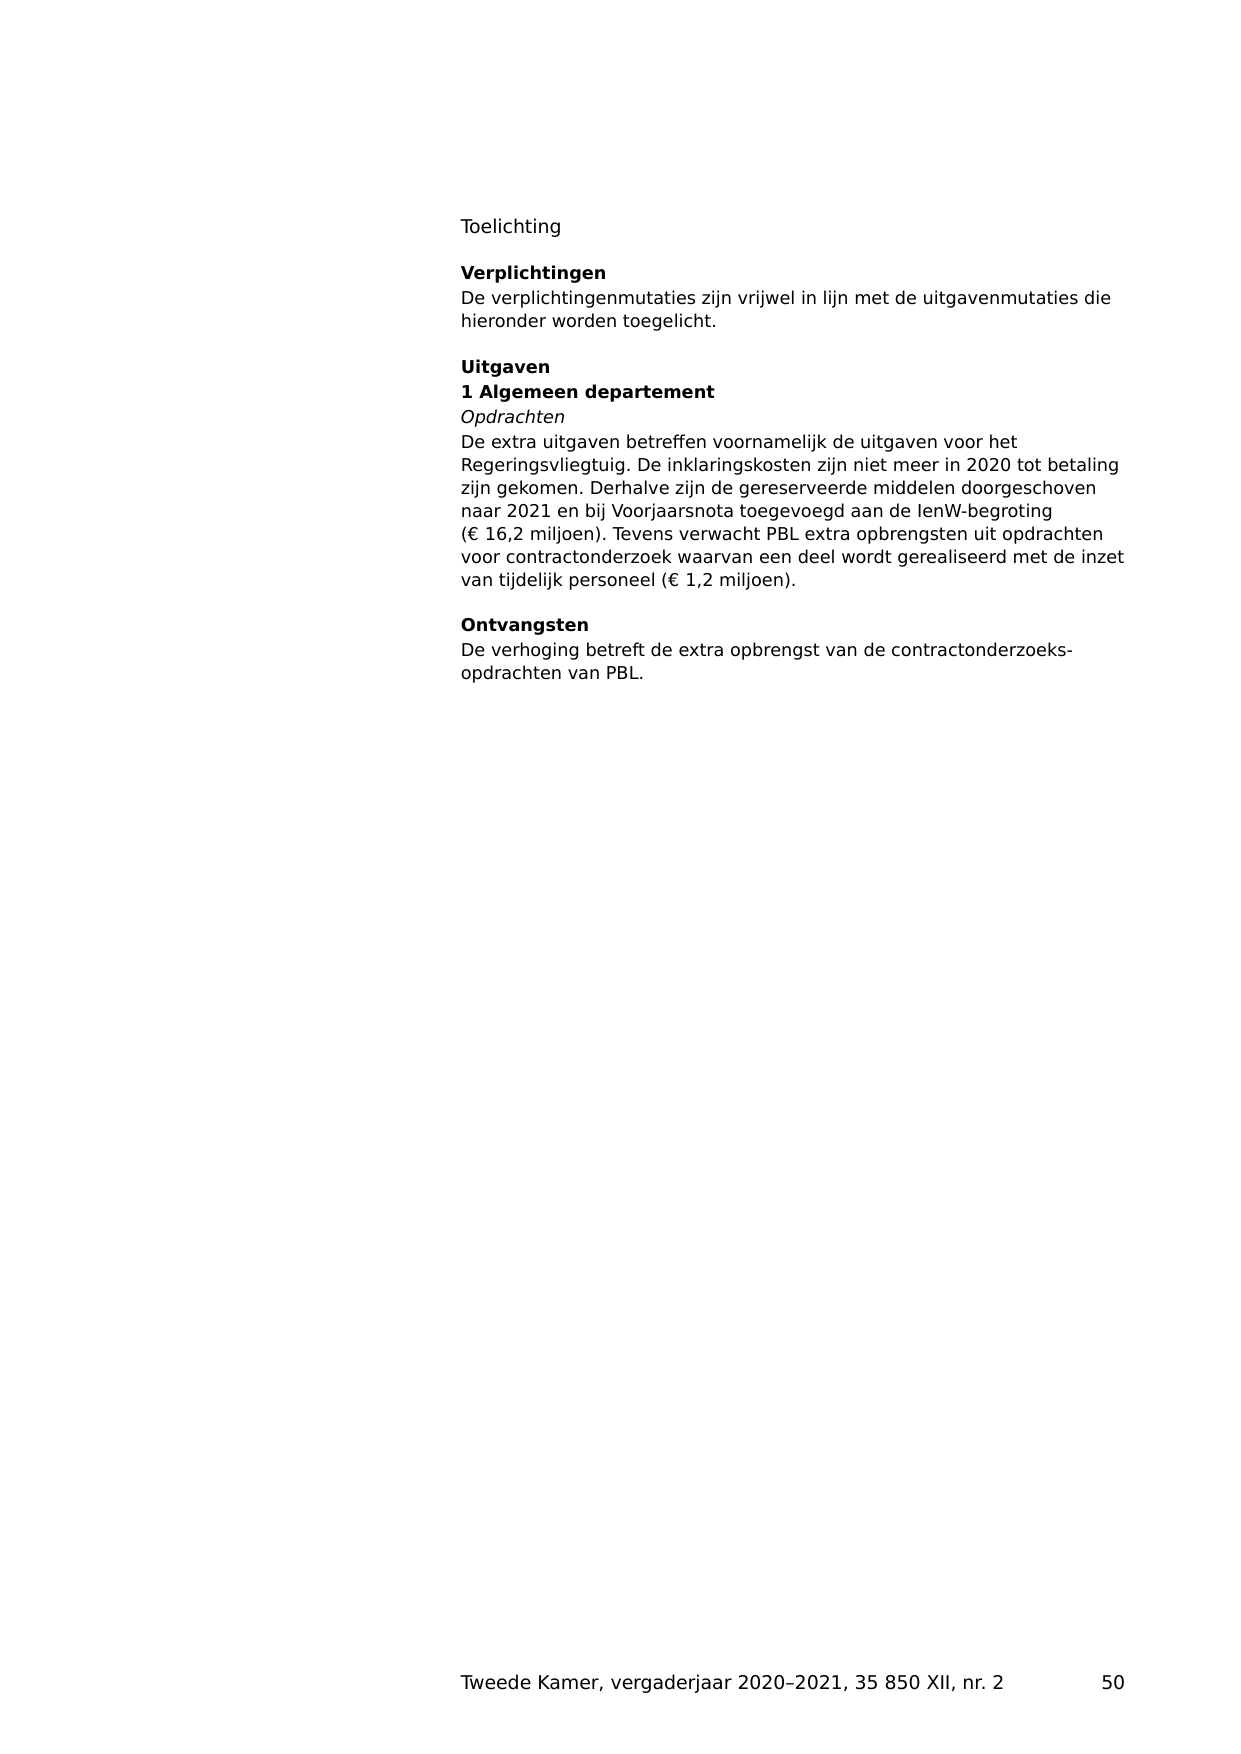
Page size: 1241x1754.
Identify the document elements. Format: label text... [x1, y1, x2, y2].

text Opdrachten [461, 405, 1125, 428]
text Verplichtingen [461, 261, 1125, 284]
text 1 Algemeen departement [461, 380, 1125, 403]
text Uitgaven [461, 355, 1125, 378]
text Ontvangsten [461, 613, 1125, 636]
text De verplichtingenmutaties zijn vrijwel in lijn met de uitgavenmutaties die hieronder worden toegelicht. [461, 286, 1125, 332]
text De verhoging betreft de extra opbrengst van de contractonderzoeks-opdrachten van PBL. [461, 638, 1125, 684]
text De extra uitgaven betreffen voornamelijk de uitgaven voor het Regeringsvliegtuig. De inklaringskosten zijn niet meer in 2020 tot betaling zijn gekomen. Derhalve zijn de gereserveerde middelen doorgeschoven naar 2021 en bij Voorjaarsnota toegevoegd aan de IenW-begroting (€ 16,2 miljoen). Tevens verwacht PBL extra opbrengsten uit opdrachten voor contractonderzoek waarvan een deel wordt gerealiseerd met de inzet van tijdelijk personeel (€ 1,2 miljoen). [461, 430, 1125, 591]
title Toelichting [461, 216, 1125, 238]
